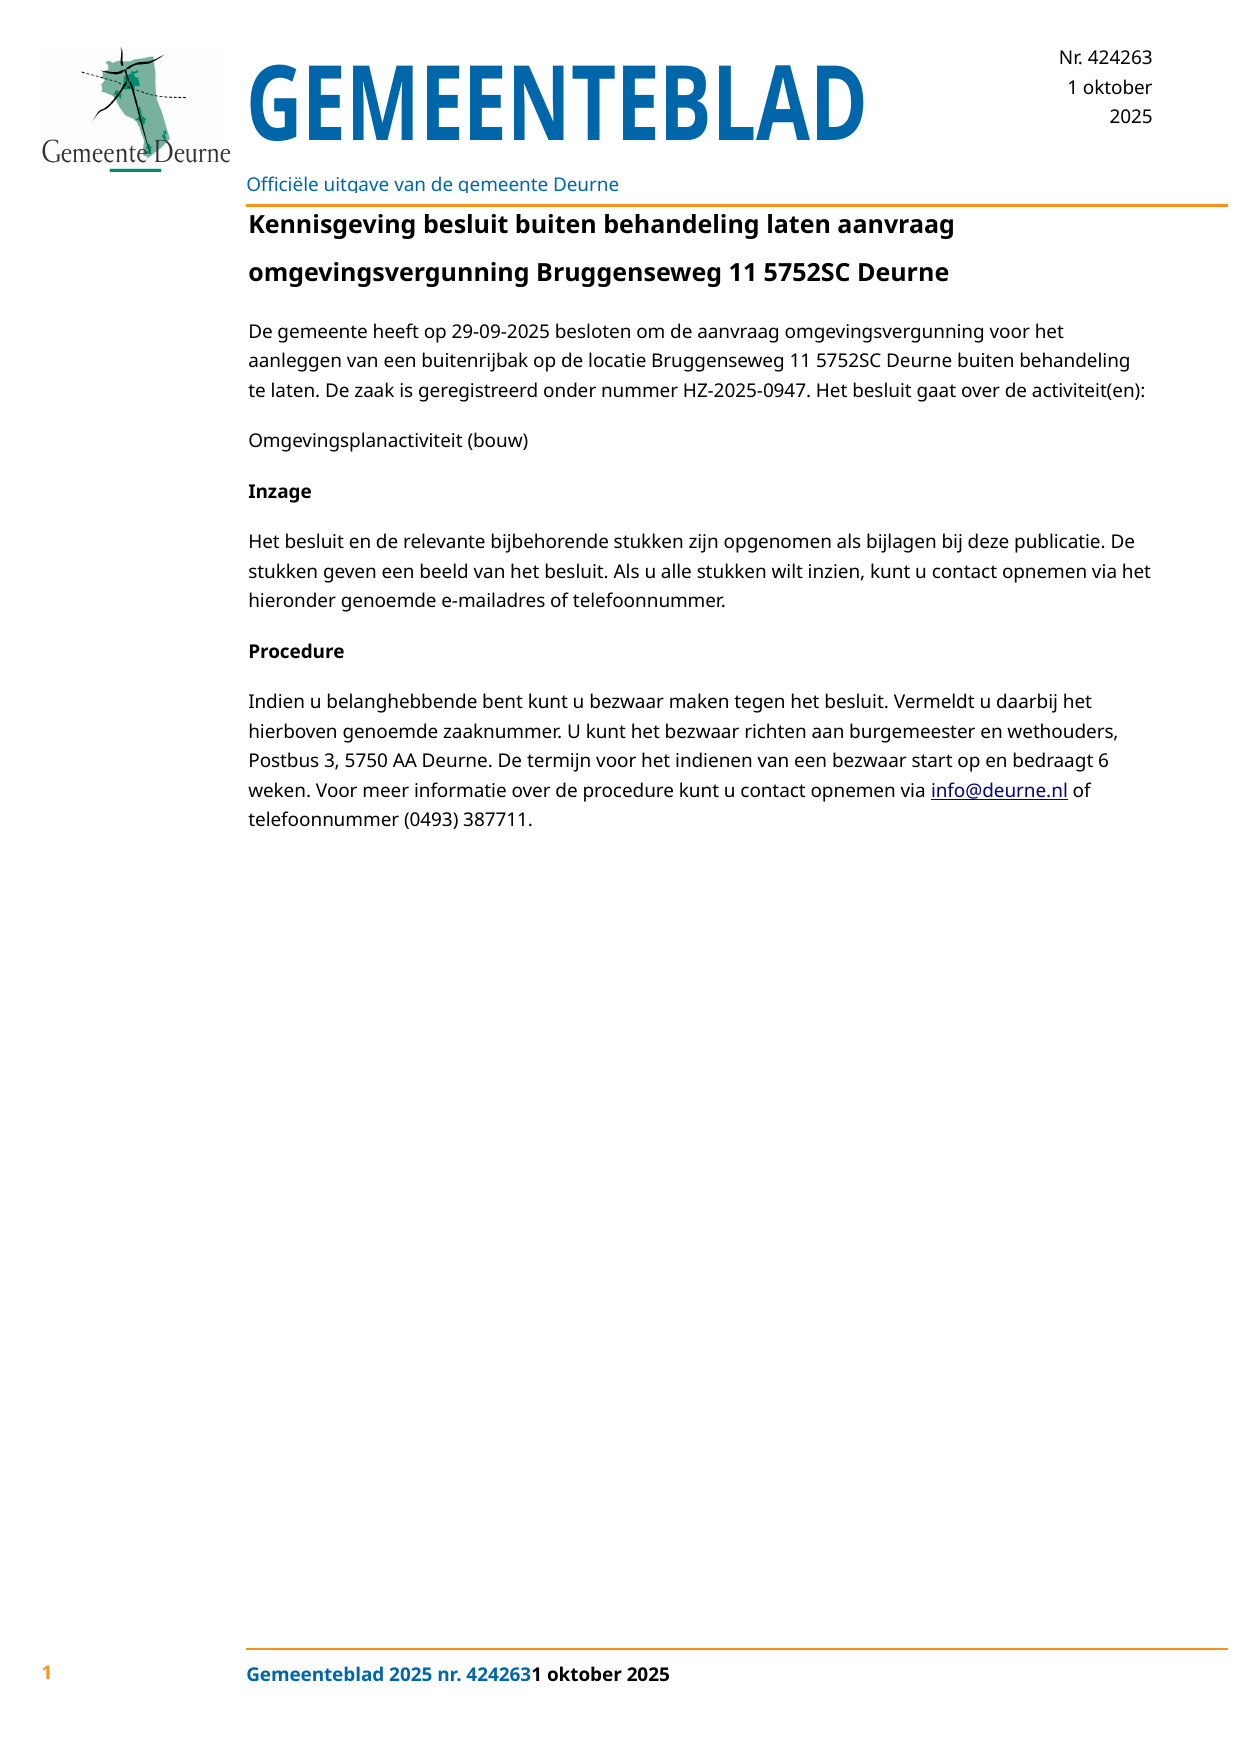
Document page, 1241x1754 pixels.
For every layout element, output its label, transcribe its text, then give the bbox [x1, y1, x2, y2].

text Het besluit en de relevante bijbehorende stukken zijn opgenomen als bijlagen bij deze publicatie. De stukken geven een beeld van het besluit. Als u alle stukken wilt inzien, kunt u contact opnemen via het hieronder genoemde e-mailadres of telefoonnummer. [248, 528, 1152, 613]
text Indien u belanghebbende bent kunt u bezwaar maken tegen het besluit. Vermeldt u daarbij het hierboven genoemde zaaknummer. U kunt het bezwaar richten aan burgemeester en wethouders, Postbus 3, 5750 AA Deurne. De termijn voor het indienen van een bezwaar start op en bedraagt 6 weken. Voor meer informatie over de procedure kunt u contact opnemen via info@deurne.nl of telefoonnummer (0493) 387711. [248, 688, 1152, 832]
text De gemeente heeft op 29-09-2025 besloten om de aanvraag omgevingsvergunning voor het aanleggen van een buitenrijbak op de locatie Bruggenseweg 11 5752SC Deurne buiten behandeling te laten. De zaak is geregistreerd onder nummer HZ-2025-0947. Het besluit gaat over de activiteit(en): [248, 318, 1152, 403]
text Inzage [248, 478, 1152, 504]
text Procedure [248, 638, 1152, 664]
text Kennisgeving besluit buiten behandeling laten aanvraag omgevingsvergunning Bruggenseweg 11 5752SC Deurne [248, 207, 1152, 288]
picture [41, 47, 231, 172]
text Omgevingsplanactiviteit (bouw) [248, 427, 1152, 453]
